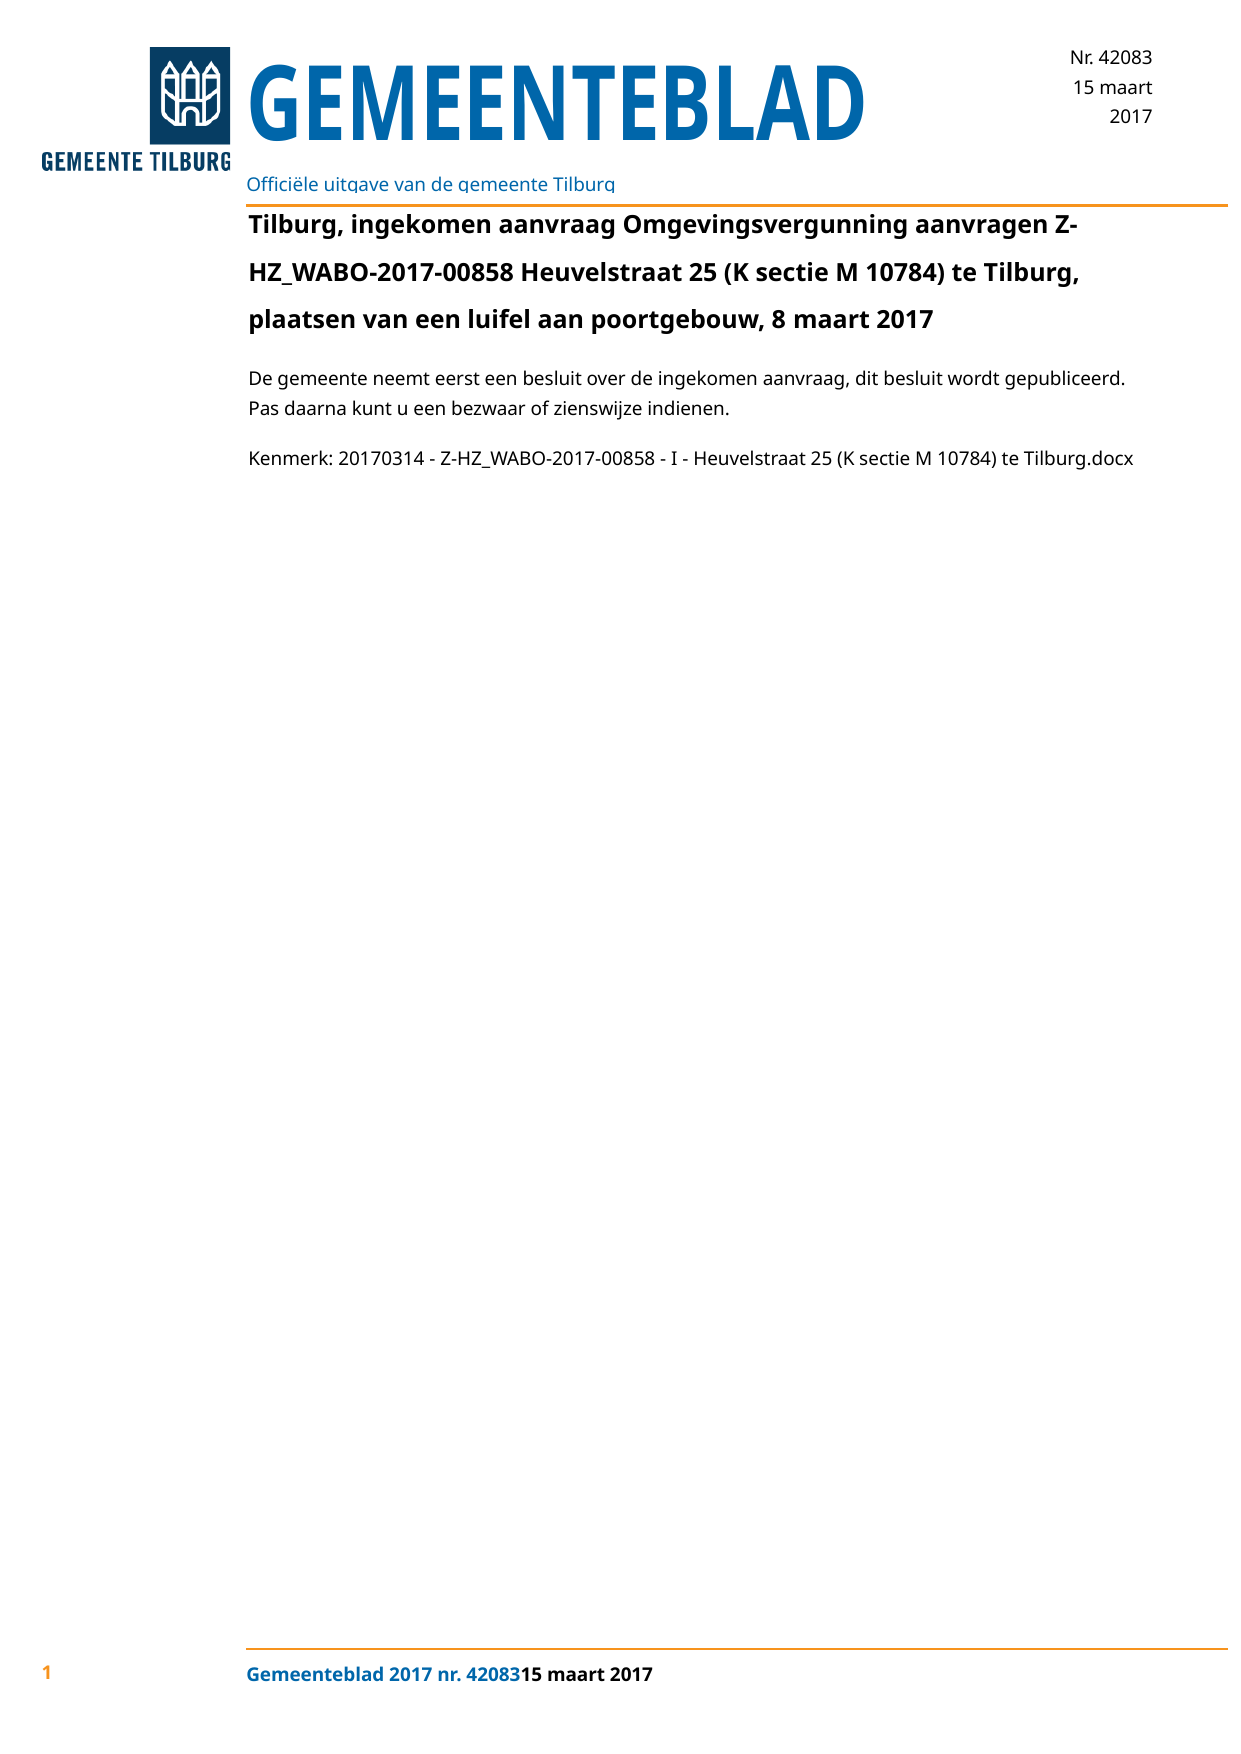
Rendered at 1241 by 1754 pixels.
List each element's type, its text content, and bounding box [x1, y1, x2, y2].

text Tilburg, ingekomen aanvraag Omgevingsvergunning aanvragen Z-HZ_WABO-2017-00858 Heuvelstraat 25 (K sectie M 10784) te Tilburg, plaatsen van een luifel aan poortgebouw, 8 maart 2017 [248, 207, 1152, 336]
text Kenmerk: 20170314 - Z-HZ_WABO-2017-00858 - I - Heuvelstraat 25 (K sectie M 10784) te Tilburg.docx [248, 446, 1152, 471]
text De gemeente neemt eerst een besluit over de ingekomen aanvraag, dit besluit wordt gepubliceerd. Pas daarna kunt u een bezwaar of zienswijze indienen. [248, 366, 1152, 421]
picture [41, 47, 231, 172]
